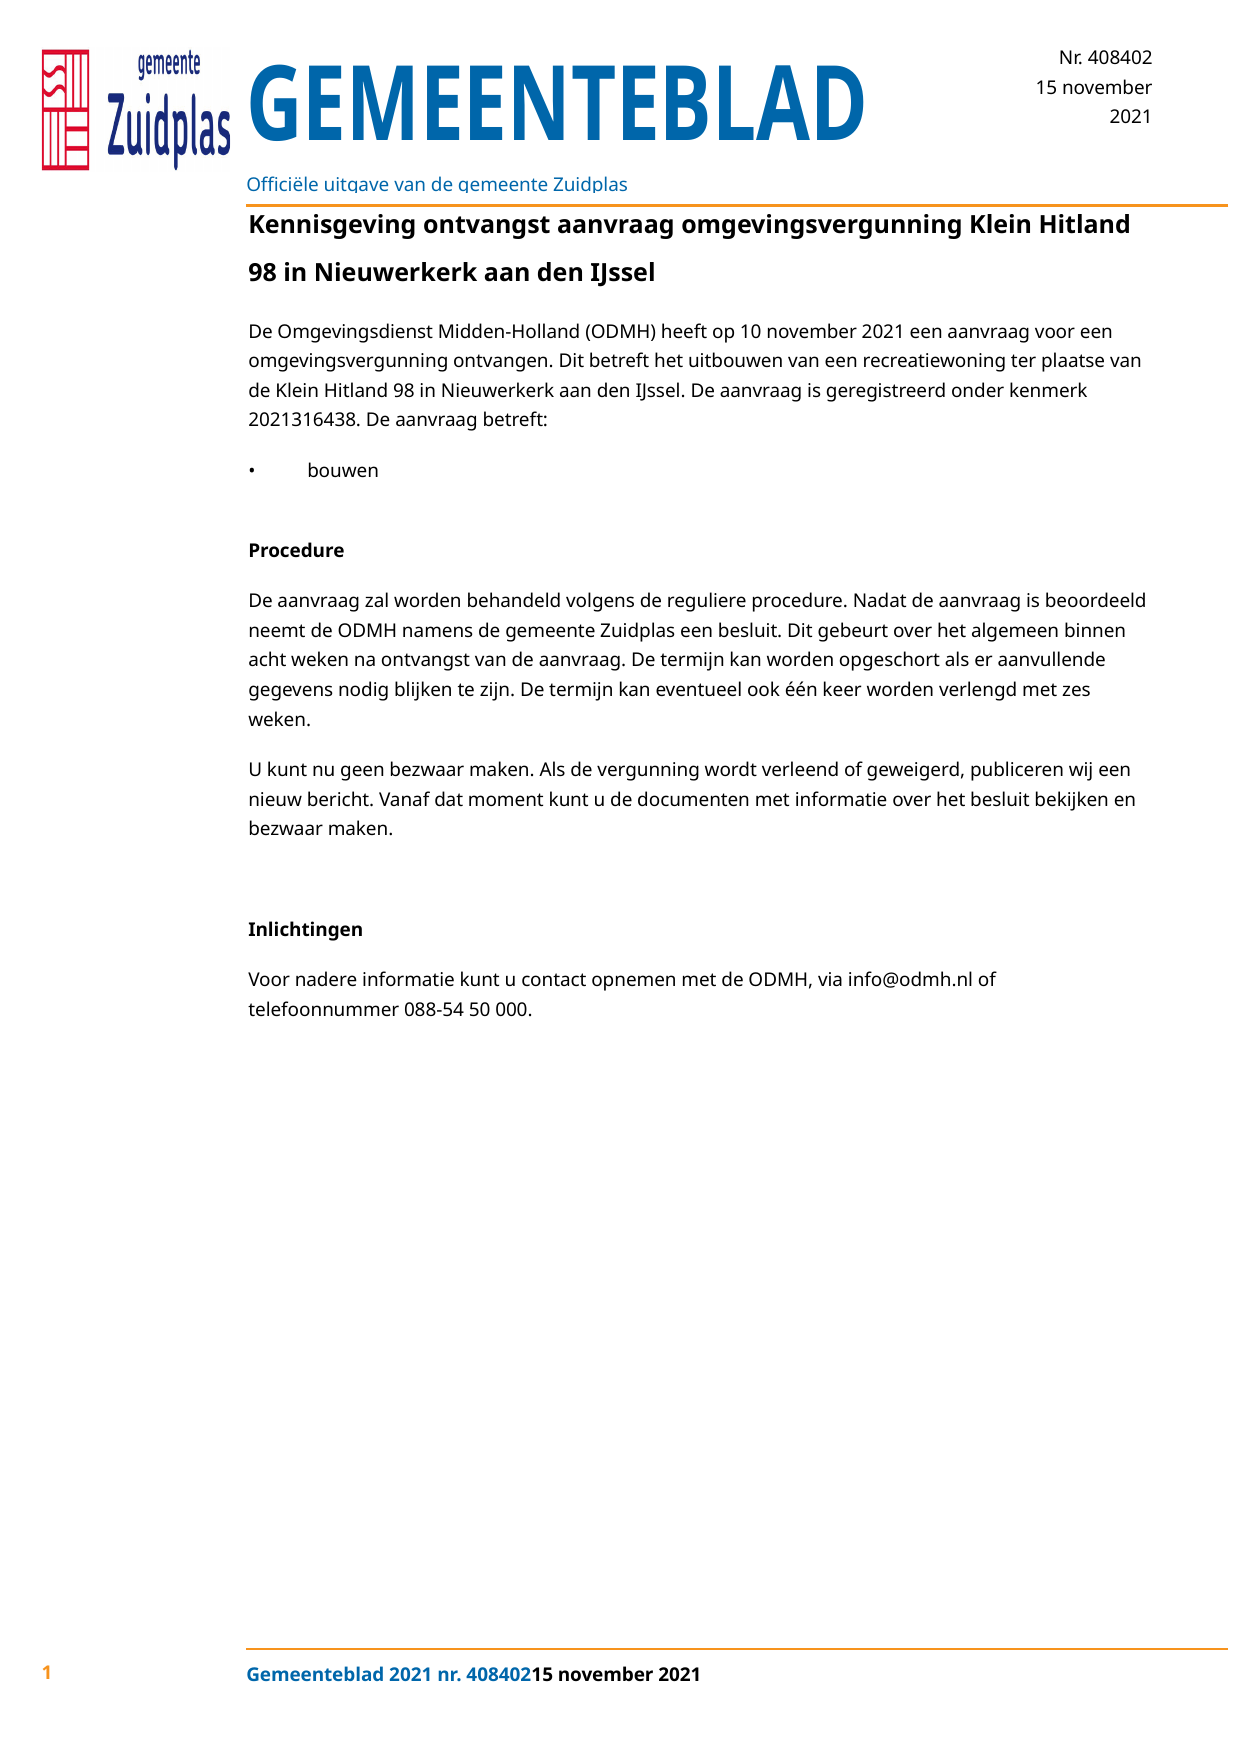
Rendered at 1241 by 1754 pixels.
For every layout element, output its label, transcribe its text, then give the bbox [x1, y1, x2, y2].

text Procedure [248, 537, 1152, 563]
text Inlichtingen [248, 916, 1152, 942]
text Voor nadere informatie kunt u contact opnemen met de ODMH, via info@odmh.nl of telefoonnummer 088-54 50 000. [248, 967, 1152, 1022]
text De Omgevingsdienst Midden-Holland (ODMH) heeft op 10 november 2021 een aanvraag voor een omgevingsvergunning ontvangen. Dit betreft het uitbouwen van een recreatiewoning ter plaatse van de Klein Hitland 98 in Nieuwerkerk aan den IJssel. De aanvraag is geregistreerd onder kenmerk 2021316438. De aanvraag betreft: [248, 318, 1152, 432]
picture [41, 47, 231, 172]
list bouwen [248, 457, 1152, 483]
text U kunt nu geen bezwaar maken. Als de vergunning wordt verleend of geweigerd, publiceren wij een nieuw bericht. Vanaf dat moment kunt u de documenten met informatie over het besluit bekijken en bezwaar maken. [248, 756, 1152, 841]
text De aanvraag zal worden behandeld volgens de reguliere procedure. Nadat de aanvraag is beoordeeld neemt de ODMH namens de gemeente Zuidplas een besluit. Dit gebeurt over het algemeen binnen acht weken na ontvangst van de aanvraag. De termijn kan worden opgeschort als er aanvullende gegevens nodig blijken te zijn. De termijn kan eventueel ook één keer worden verlengd met zes weken. [248, 587, 1152, 732]
text Kennisgeving ontvangst aanvraag omgevingsvergunning Klein Hitland 98 in Nieuwerkerk aan den IJssel [248, 207, 1152, 288]
